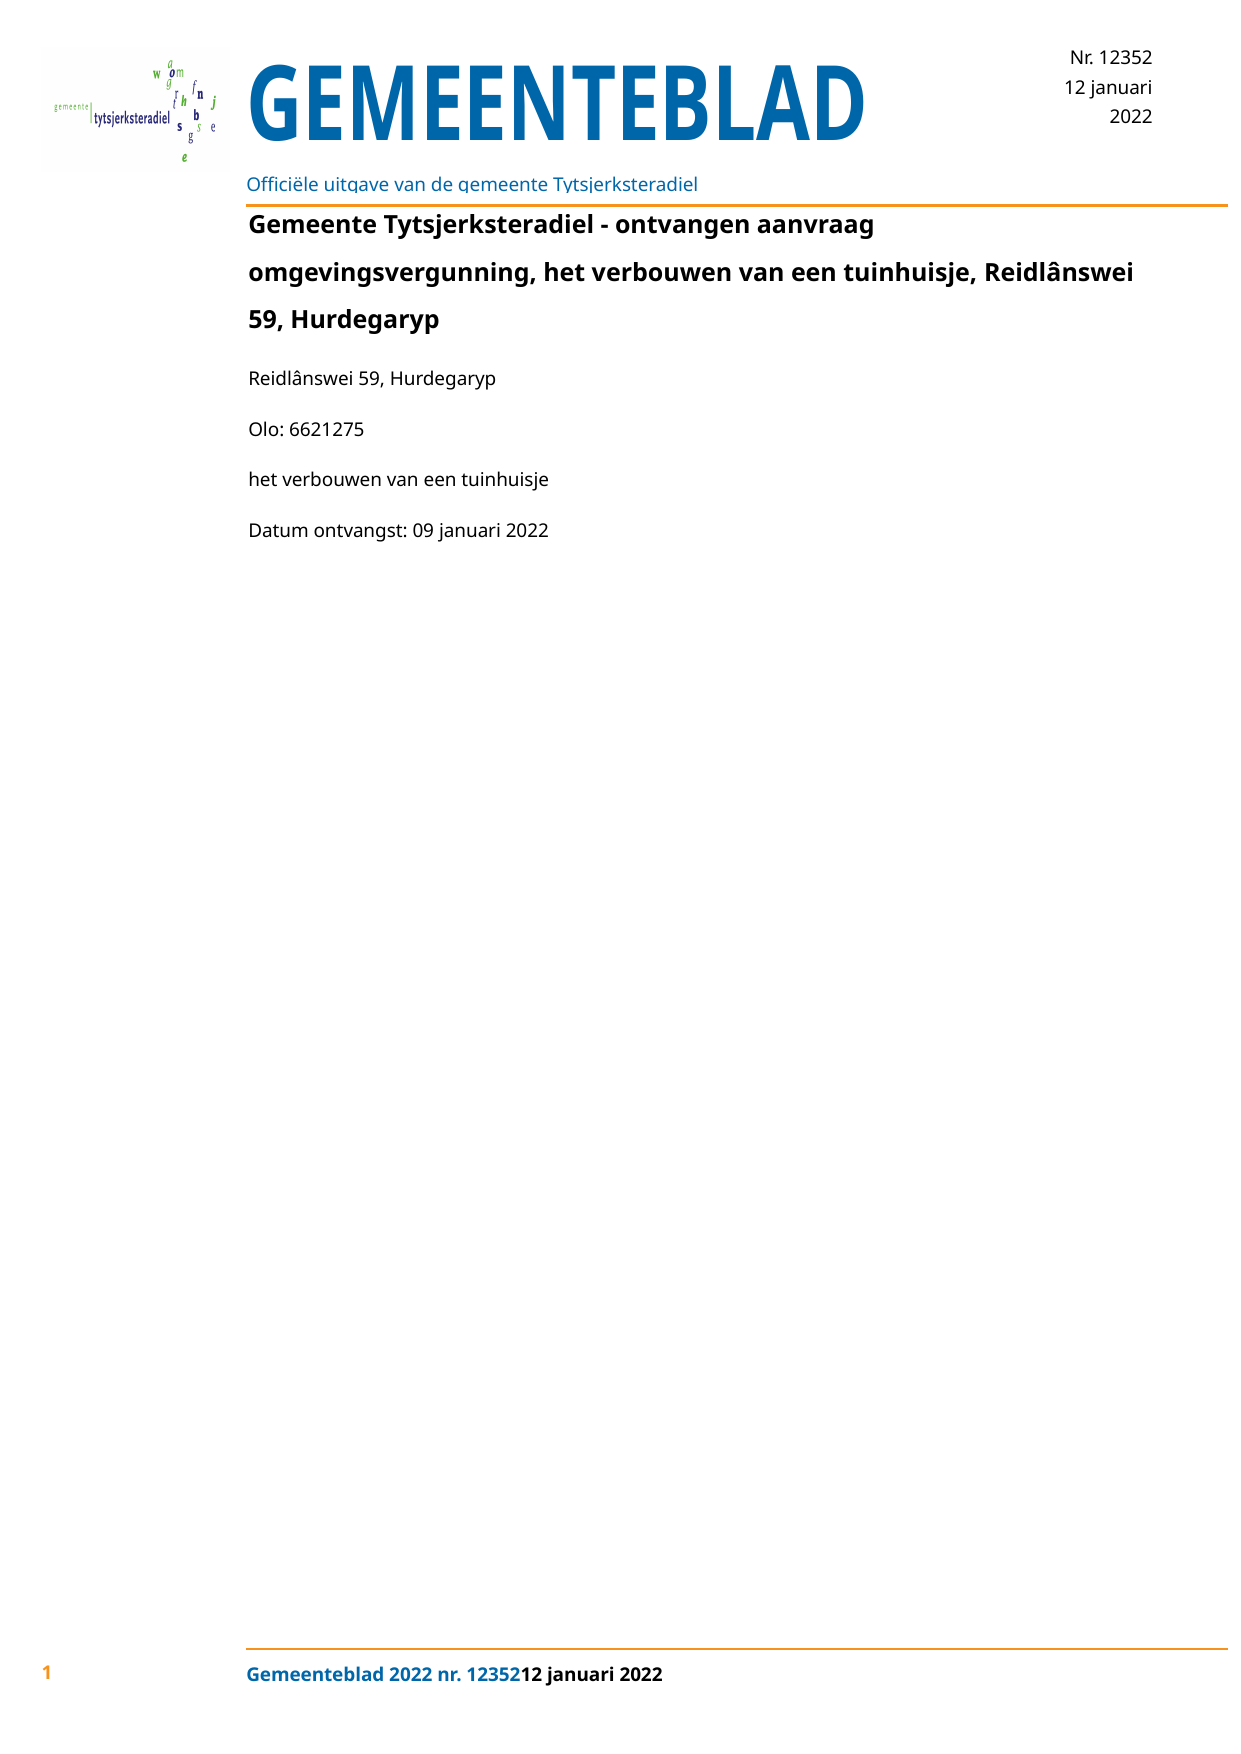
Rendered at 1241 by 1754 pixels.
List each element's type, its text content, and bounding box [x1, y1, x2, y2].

text het verbouwen van een tuinhuisje [248, 466, 1152, 492]
text Datum ontvangst: 09 januari 2022 [248, 517, 1152, 542]
text Reidlânswei 59, Hurdegaryp [248, 366, 1152, 391]
picture [41, 47, 231, 172]
text Gemeente Tytsjerksteradiel - ontvangen aanvraag omgevingsvergunning, het verbouwen van een tuinhuisje, Reidlânswei 59, Hurdegaryp [248, 207, 1152, 336]
text Olo: 6621275 [248, 416, 1152, 442]
